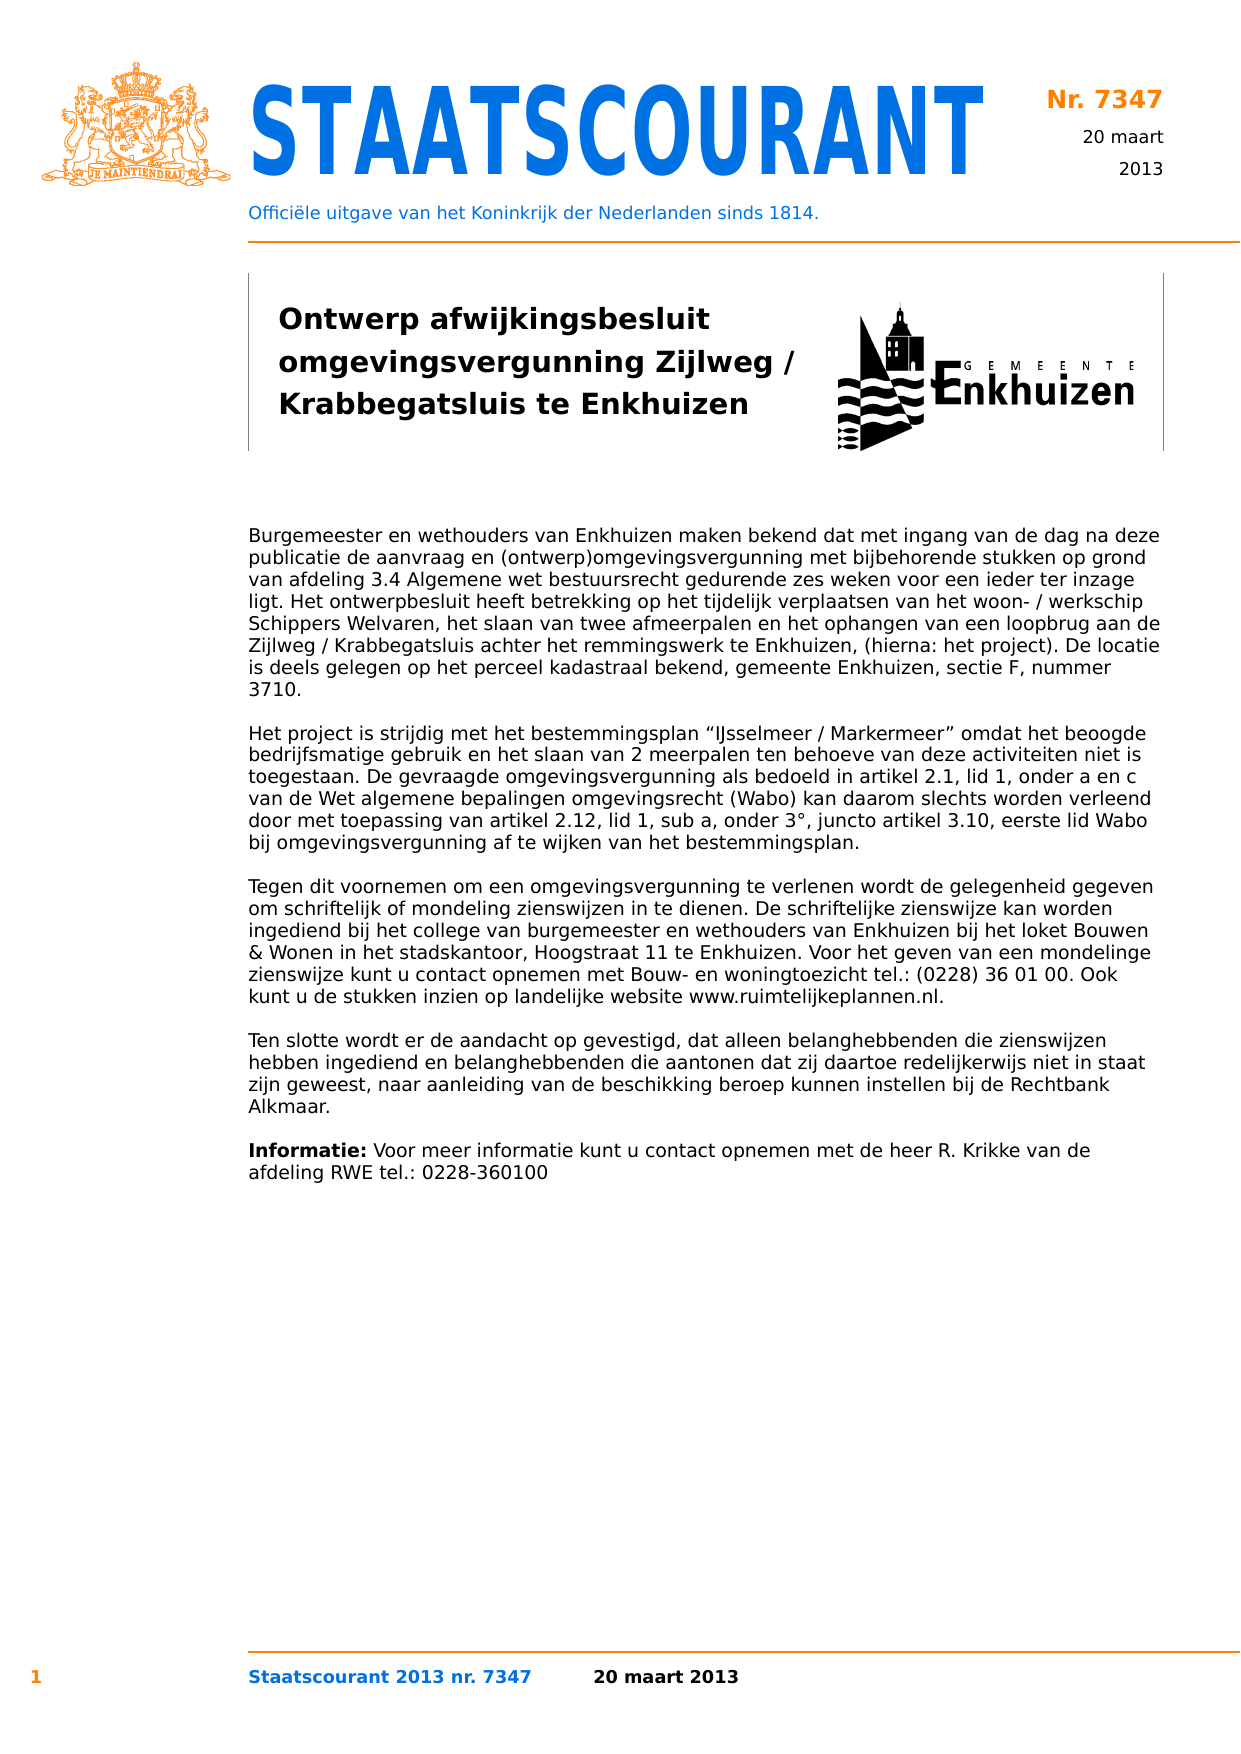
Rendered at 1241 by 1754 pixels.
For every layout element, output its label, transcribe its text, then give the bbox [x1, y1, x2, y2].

table_cell 2013 [998, 153, 1240, 203]
table_header STAATSCOURANT [248, 62, 998, 203]
table_cell 20 maart [998, 121, 1240, 153]
text Informatie: Voor meer informatie kunt u contact opnemen met de heer R. Krikke van de afdeling RWE tel.: 0228-360100 [248, 1140, 1163, 1184]
picture [41, 62, 231, 186]
text Het project is strijdig met het bestemmingsplan “IJsselmeer / Markermeer” omdat het beoogde bedrijfsmatige gebruik en het slaan van 2 meerpalen ten behoeve van deze activiteiten niet is toegestaan. De gevraagde omgevingsvergunning als bedoeld in artikel 2.1, lid 1, onder a en c van de Wet algemene bepalingen omgevingsrecht (Wabo) kan daarom slechts worden verleend door met toepassing van artikel 2.12, lid 1, sub a, onder 3°, juncto artikel 3.10, eerste lid Wabo bij omgevingsvergunning af te wijken van het bestemmingsplan. [248, 722, 1163, 854]
subtitle Ontwerp afwijkingsbesluit omgevingsvergunning Zijlweg / Krabbegatsluis te Enkhuizen [249, 273, 1163, 451]
text Ten slotte wordt er de aandacht op gevestigd, dat alleen belanghebbenden die zienswijzen hebben ingediend en belanghebbenden die aantonen dat zij daartoe redelijkerwijs niet in staat zijn geweest, naar aanleiding van de beschikking beroep kunnen instellen bij de Rechtbank Alkmaar. [248, 1030, 1163, 1118]
table_header Nr. 7347 [998, 62, 1240, 121]
picture [838, 302, 1134, 451]
text Burgemeester en wethouders van Enkhuizen maken bekend dat met ingang van de dag na deze publicatie de aanvraag en (ontwerp)omgevingsvergunning met bijbehorende stukken op grond van afdeling 3.4 Algemene wet bestuursrecht gedurende zes weken voor een ieder ter inzage ligt. Het ontwerpbesluit heeft betrekking op het tijdelijk verplaatsen van het woon- / werkschip Schippers Welvaren, het slaan van twee afmeerpalen en het ophangen van een loopbrug aan de Zijlweg / Krabbegatsluis achter het remmingswerk te Enkhuizen, (hierna: het project). De locatie is deels gelegen op het perceel kadastraal bekend, gemeente Enkhuizen, sectie F, nummer 3710. [248, 525, 1163, 701]
text Tegen dit voornemen om een omgevingsvergunning te verlenen wordt de gelegenheid gegeven om schriftelijk of mondeling zienswijzen in te dienen. De schriftelijke zienswijze kan worden ingediend bij het college van burgemeester en wethouders van Enkhuizen bij het loket Bouwen & Wonen in het stadskantoor, Hoogstraat 11 te Enkhuizen. Voor het geven van een mondelinge zienswijze kunt u contact opnemen met Bouw- en woningtoezicht tel.: (0228) 36 01 00. Ook kunt u de stukken inzien op landelijke website www.ruimtelijkeplannen.nl. [248, 876, 1163, 1008]
table_cell Officiële uitgave van het Koninkrijk der Nederlanden sinds 1814. [248, 203, 1240, 241]
table_header [25, 62, 248, 241]
